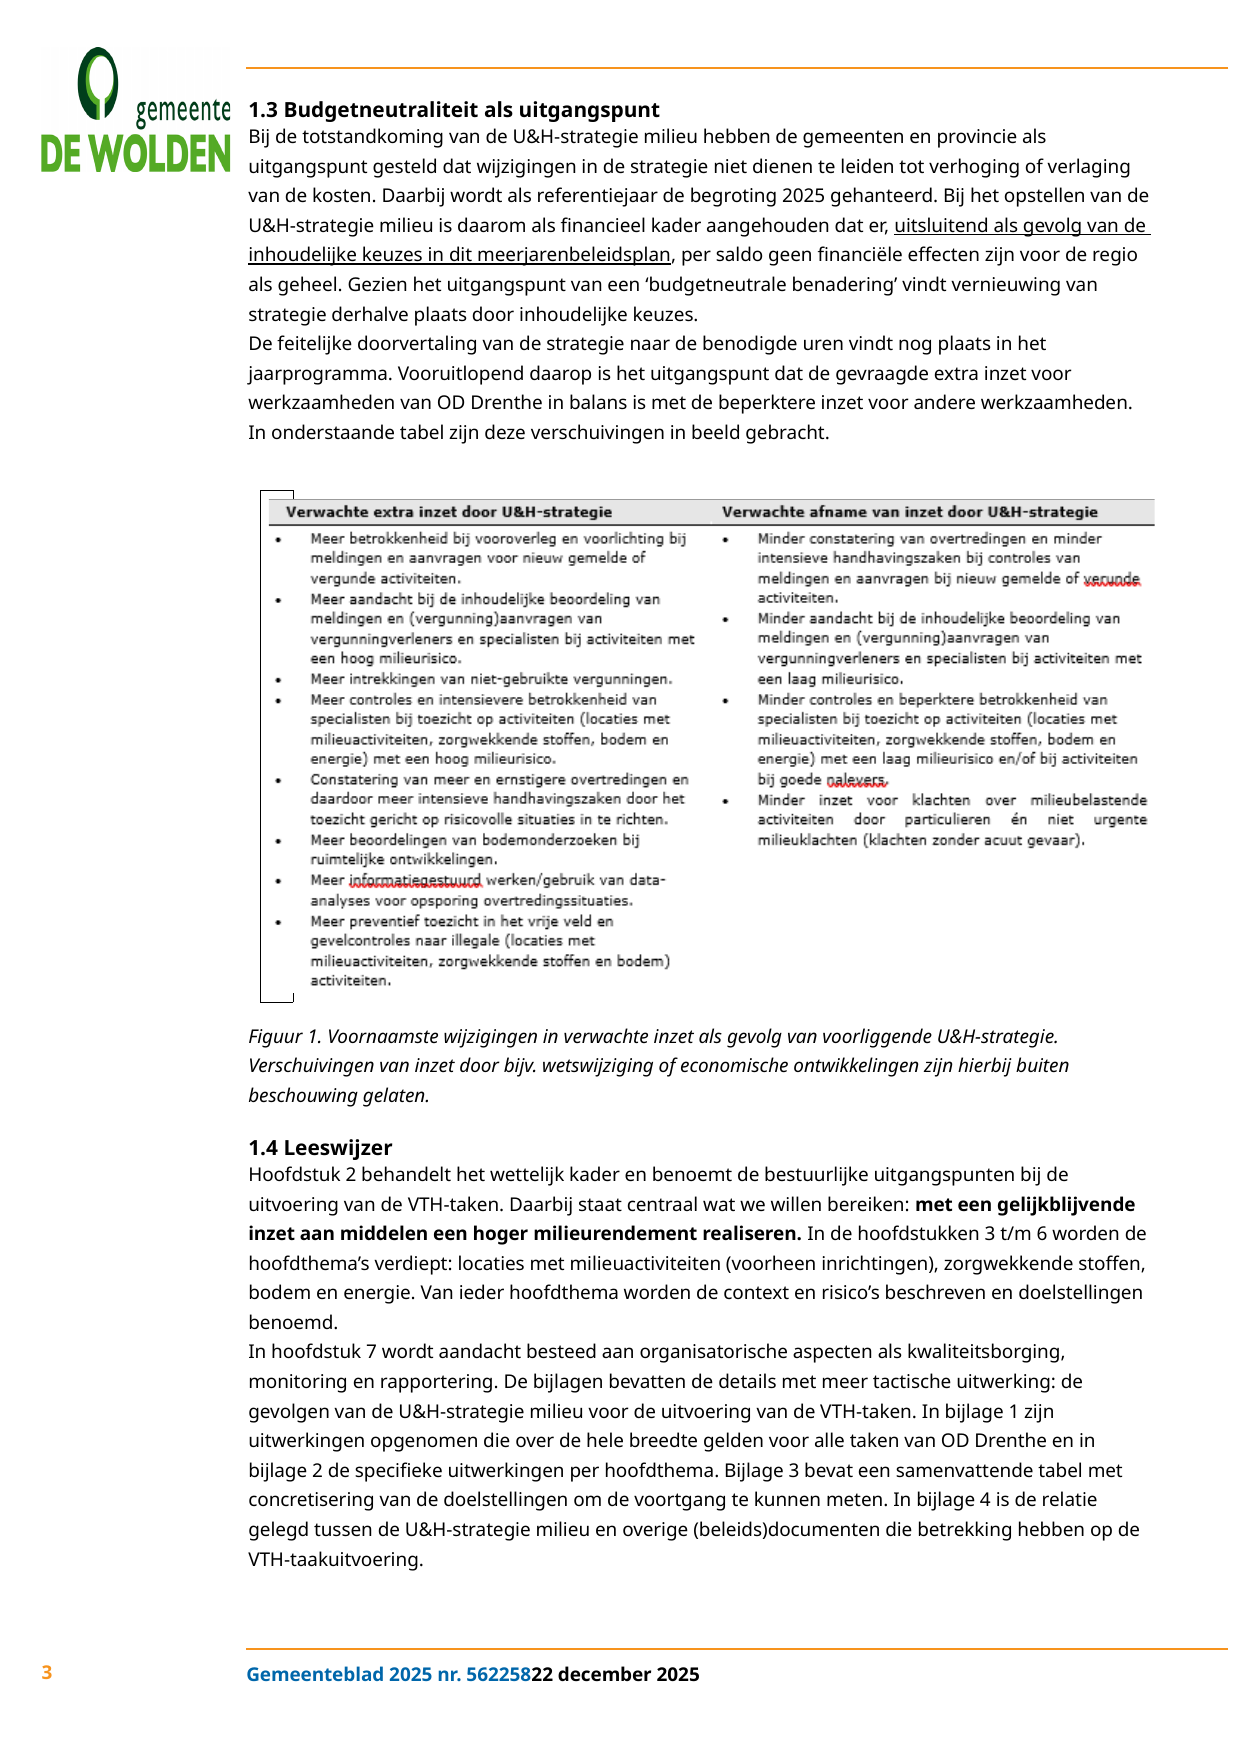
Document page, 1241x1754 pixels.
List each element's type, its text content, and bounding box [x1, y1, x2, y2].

text Bij de totstandkoming van de U&H-strategie milieu hebben de gemeenten en provincie als uitgangspunt gesteld dat wijzigingen in de strategie niet dienen te leiden tot verhoging of verlaging van de kosten. Daarbij wordt als referentiejaar de begroting 2025 gehanteerd. Bij het opstellen van de U&H-strategie milieu is daarom als financieel kader aangehouden dat er, uitsluitend als gevolg van de inhoudelijke keuzes in dit meerjarenbeleidsplan, per saldo geen financiële effecten zijn voor de regio als geheel. Gezien het uitgangspunt van een ‘budgetneutrale benadering’ vindt vernieuwing van strategie derhalve plaats door inhoudelijke keuzes. [248, 123, 1152, 326]
picture [268, 499, 1155, 993]
text In hoofdstuk 7 wordt aandacht besteed aan organisatorische aspecten als kwaliteitsborging, monitoring en rapportering. De bijlagen bevatten de details met meer tactische uitwerking: de gevolgen van de U&H-strategie milieu voor de uitvoering van de VTH-taken. In bijlage 1 zijn uitwerkingen opgenomen die over de hele breedte gelden voor alle taken van OD Drenthe en in bijlage 2 de specifieke uitwerkingen per hoofdthema. Bijlage 3 bevat een samenvattende tabel met concretisering van de doelstellingen om de voortgang te kunnen meten. In bijlage 4 is de relatie gelegd tussen de U&H-strategie milieu en overige (beleids)documenten die betrekking hebben op de VTH-taakuitvoering. [248, 1339, 1152, 1571]
text De feitelijke doorvertaling van de strategie naar de benodigde uren vindt nog plaats in het jaarprogramma. Vooruitlopend daarop is het uitgangspunt dat de gevraagde extra inzet voor werkzaamheden van OD Drenthe in balans is met de beperktere inzet voor andere werkzaamheden. In onderstaande tabel zijn deze verschuivingen in beeld gebracht. [248, 330, 1152, 445]
text 1.3 Budgetneutraliteit als uitgangspunt [248, 95, 1152, 123]
text 1.4 Leeswijzer [248, 1133, 1152, 1161]
text Hoofdstuk 2 behandelt het wettelijk kader en benoemt de bestuurlijke uitgangspunten bij de uitvoering van de VTH-taken. Daarbij staat centraal wat we willen bereiken: met een gelijkblijvende inzet aan middelen een hoger milieurendement realiseren. In de hoofdstukken 3 t/m 6 worden de hoofdthema’s verdiept: locaties met milieuactiviteiten (voorheen inrichtingen), zorgwekkende stoffen, bodem en energie. Van ieder hoofdthema worden de context en risico’s beschreven en doelstellingen benoemd. [248, 1161, 1152, 1335]
text Figuur 1. Voornaamste wijzigingen in verwachte inzet als gevolg van voorliggende U&H-strategie. Verschuivingen van inzet door bijv. wetswijziging of economische ontwikkelingen zijn hierbij buiten beschouwing gelaten. [248, 1023, 1152, 1108]
picture [41, 47, 231, 172]
